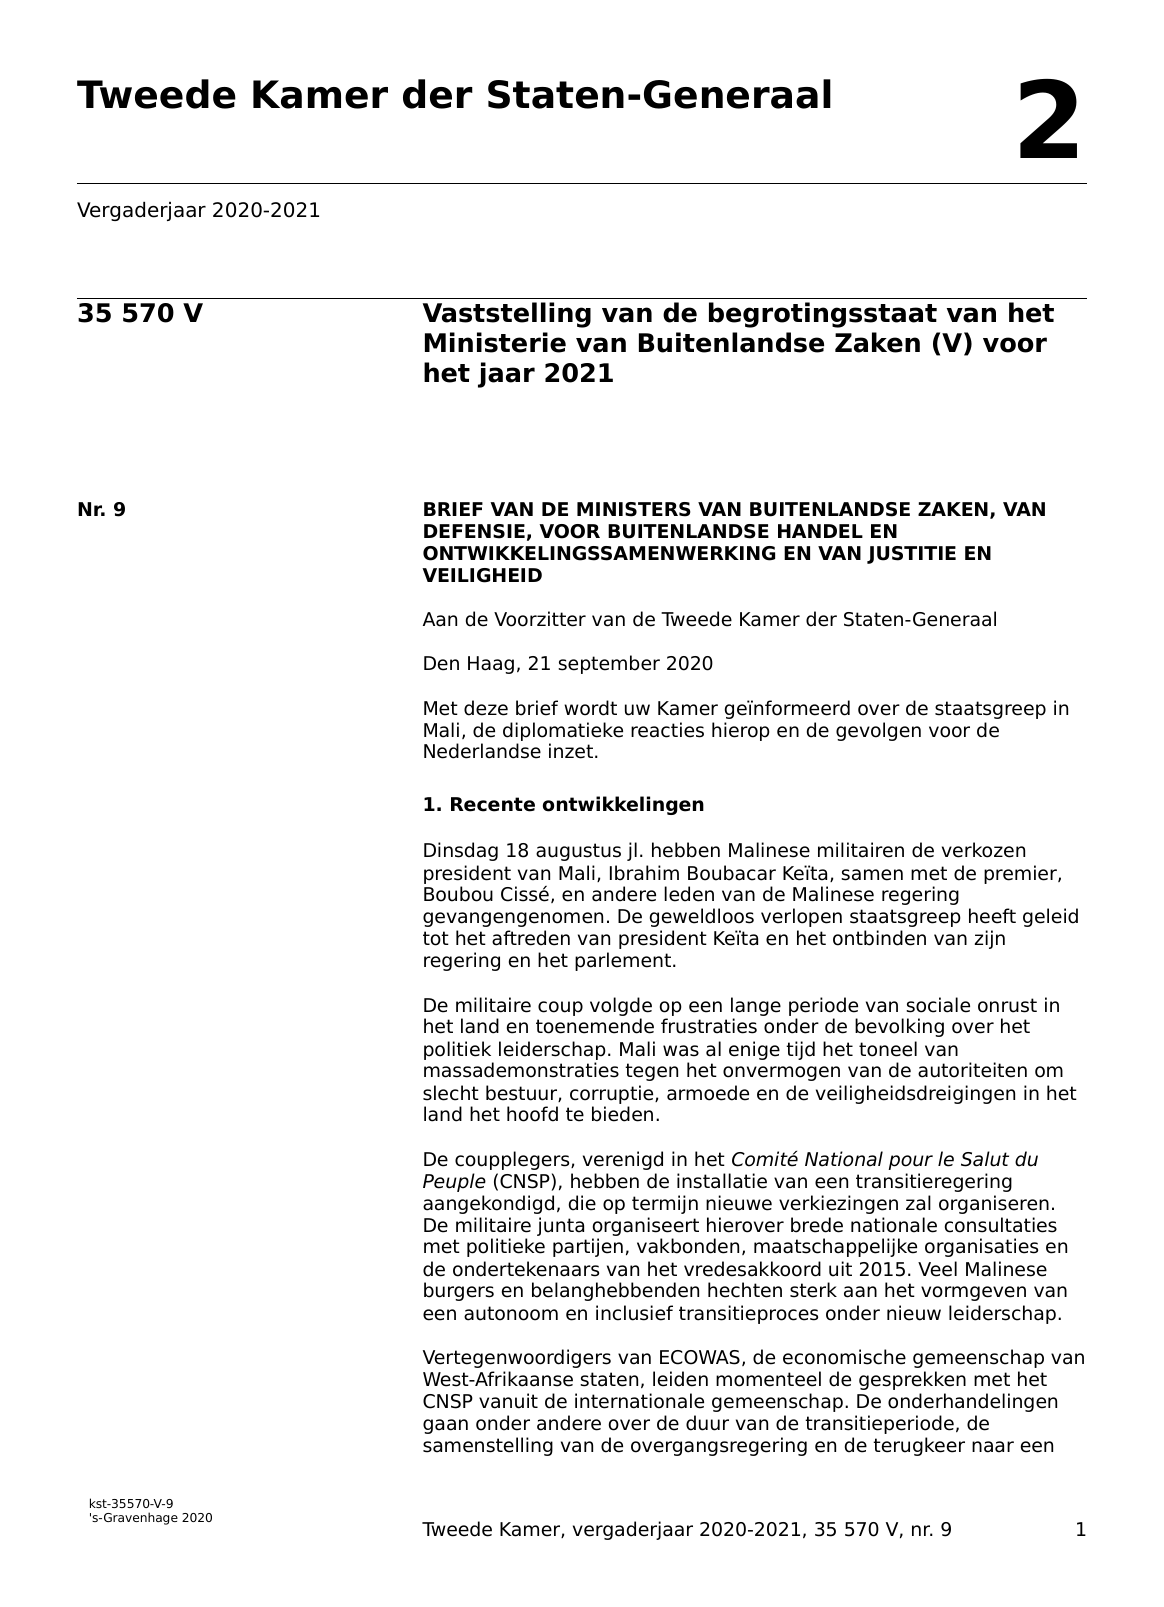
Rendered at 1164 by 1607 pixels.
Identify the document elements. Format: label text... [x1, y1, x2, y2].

table_header Tweede Kamer der Staten-Generaal [77, 59, 886, 183]
text De coupplegers, verenigd in het Comité National pour le Salut du Peuple (CNSP), hebben de installatie van een transitieregering aangekondigd, die op termijn nieuwe verkiezingen zal organiseren. De militaire junta organiseert hierover brede nationale consultaties met politieke partijen, vakbonden, maatschappelijke organisaties en de ondertekenaars van het vredesakkoord uit 2015. Veel Malinese burgers en belanghebbenden hechten sterk aan het vormgeven van een autonoom en inclusief transitieproces onder nieuw leiderschap. [422, 1148, 1087, 1324]
text kst-35570-V-9 [88, 1497, 323, 1511]
text Den Haag, 21 september 2020 [422, 653, 1087, 675]
text 's-Gravenhage 2020 [88, 1511, 323, 1525]
text Dinsdag 18 augustus jl. hebben Malinese militairen de verkozen president van Mali, Ibrahim Boubacar Keïta, samen met de premier, Boubou Cissé, en andere leden van de Malinese regering gevangengenomen. De geweldloos verlopen staatsgreep heeft geleid tot het aftreden van president Keïta en het ontbinden van zijn regering en het parlement. [422, 840, 1087, 972]
table_header 2 [886, 59, 1087, 183]
text Aan de Voorzitter van de Tweede Kamer der Staten-Generaal [422, 609, 1087, 631]
text Vertegenwoordigers van ECOWAS, de economische gemeenschap van West-Afrikaanse staten, leiden momenteel de gesprekken met het CNSP vanuit de internationale gemeenschap. De onderhandelingen gaan onder andere over de duur van de transitieperiode, de samenstelling van de overgangsregering en de terugkeer naar een [422, 1347, 1087, 1456]
subtitle 35 570 V Vaststelling van de begrotingsstaat van het Ministerie van Buitenlandse Zaken (V) voor het jaar 2021 [77, 299, 1087, 388]
table_cell Vergaderjaar 2020-2021 [77, 184, 1087, 298]
text Met deze brief wordt uw Kamer geïnformeerd over de staatsgreep in Mali, de diplomatieke reacties hierop en de gevolgen voor de Nederlandse inzet. [422, 697, 1087, 763]
subtitle Nr. 9 BRIEF VAN DE MINISTERS VAN BUITENLANDSE ZAKEN, VAN DEFENSIE, VOOR BUITENLANDSE HANDEL EN ONTWIKKELINGSSAMENWERKING EN VAN JUSTITIE EN VEILIGHEID [77, 499, 1087, 587]
text De militaire coup volgde op een lange periode van sociale onrust in het land en toenemende frustraties onder de bevolking over het politiek leiderschap. Mali was al enige tijd het toneel van massademonstraties tegen het onvermogen van de autoriteiten om slecht bestuur, corruptie, armoede en de veiligheidsdreigingen in het land het hoofd te bieden. [422, 994, 1087, 1126]
subtitle 1. Recente ontwikkelingen [422, 793, 1087, 815]
